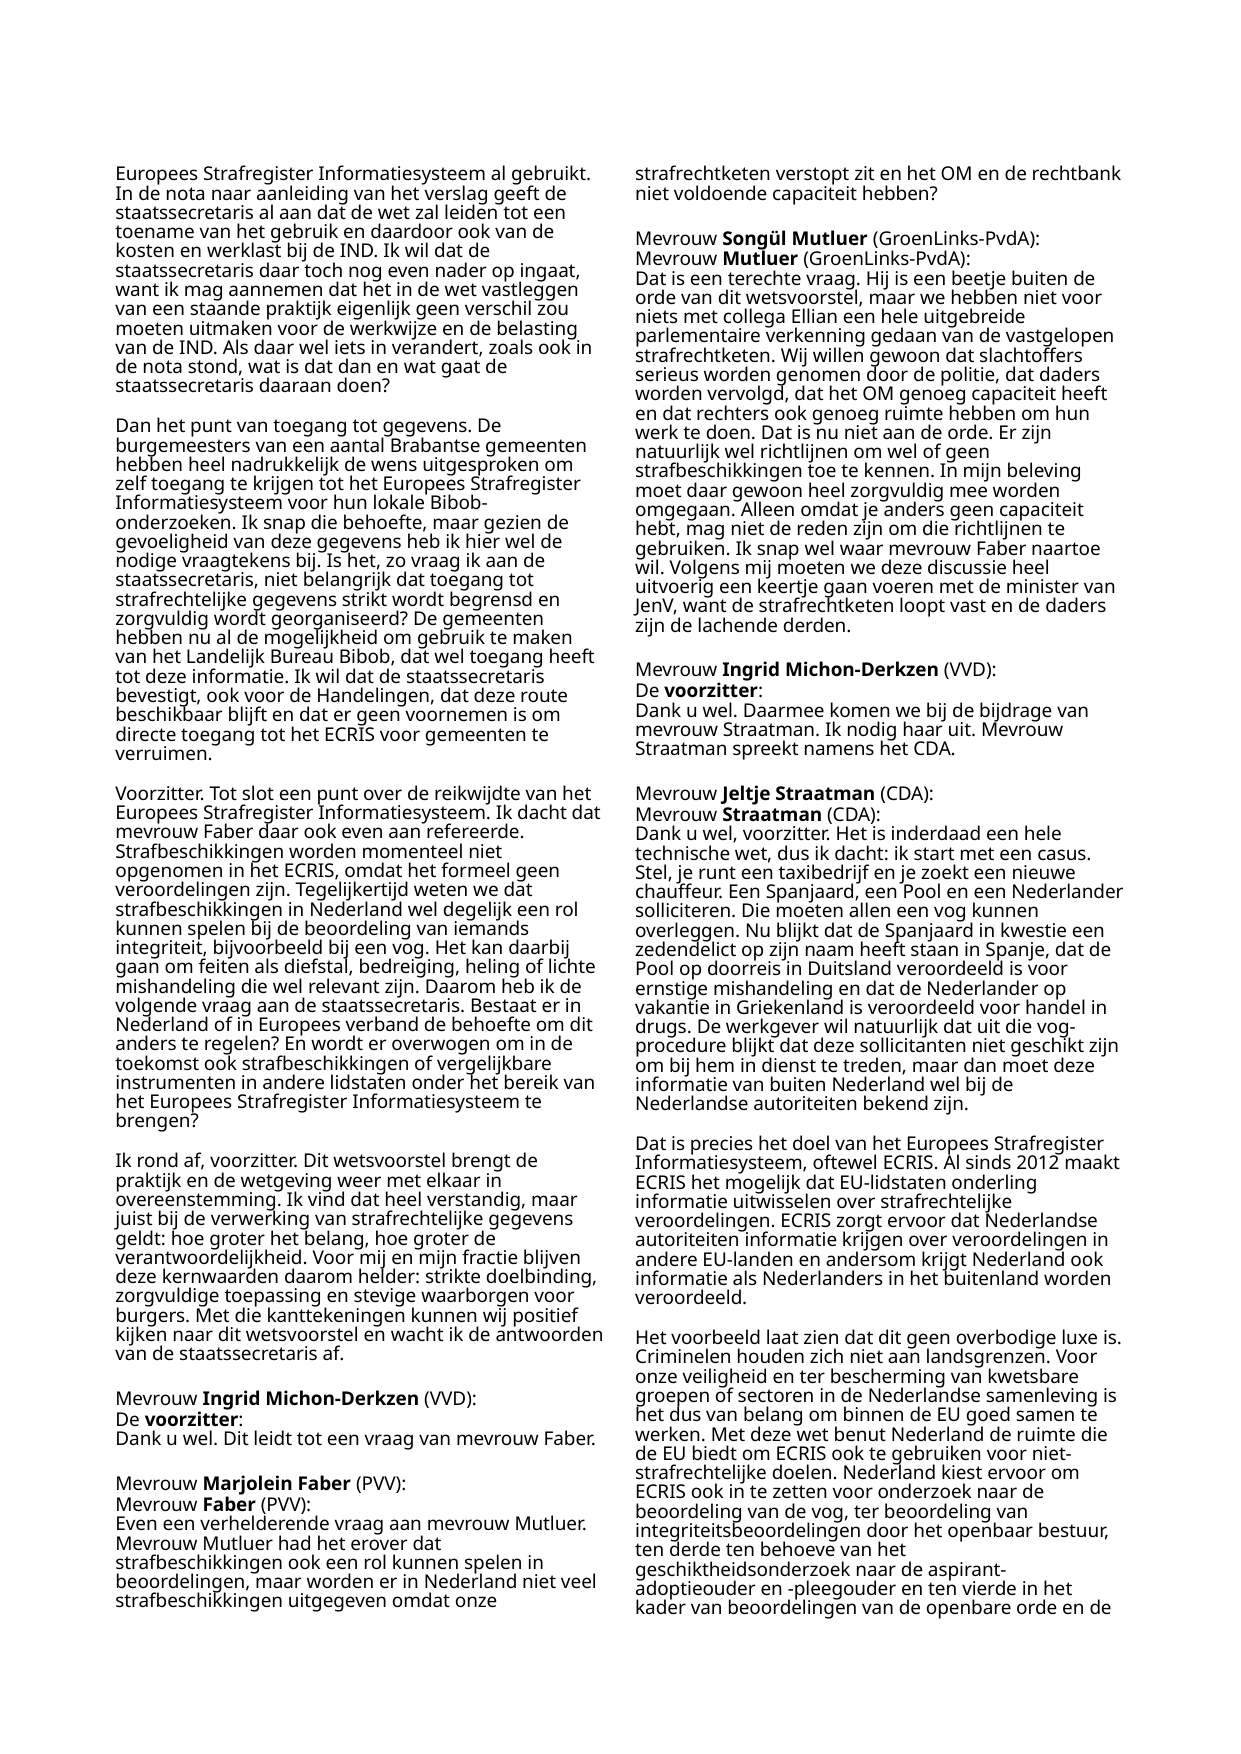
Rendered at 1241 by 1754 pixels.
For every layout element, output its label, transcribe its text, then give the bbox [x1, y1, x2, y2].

text strafrechtketen verstopt zit en het OM en de rechtbank niet voldoende capaciteit hebben? [635, 165, 1125, 204]
text Voorzitter. Tot slot een punt over de reikwijdte van het Europees Strafregister Informatiesysteem. Ik dacht dat mevrouw Faber daar ook even aan refereerde. Strafbeschikkingen worden momenteel niet opgenomen in het ECRIS, omdat het formeel geen veroordelingen zijn. Tegelijkertijd weten we dat strafbeschikkingen in Nederland wel degelijk een rol kunnen spelen bij de beoordeling van iemands integriteit, bijvoorbeeld bij een vog. Het kan daarbij gaan om feiten als diefstal, bedreiging, heling of lichte mishandeling die wel relevant zijn. Daarom heb ik de volgende vraag aan de staatssecretaris. Bestaat er in Nederland of in Europees verband de behoefte om dit anders te regelen? En wordt er overwogen om in de toekomst ook strafbeschikkingen of vergelijkbare instrumenten in andere lidstaten onder het bereik van het Europees Strafregister Informatiesysteem te brengen? [115, 785, 605, 1132]
text Mevrouw Marjolein Faber (PVV): [115, 1470, 605, 1496]
text Ik rond af, voorzitter. Dit wetsvoorstel brengt de praktijk en de wetgeving weer met elkaar in overeenstemming. Ik vind dat heel verstandig, maar juist bij de verwerking van strafrechtelijke gegevens geldt: hoe groter het belang, hoe groter de verantwoordelijkheid. Voor mij en mijn fractie blijven deze kernwaarden daarom helder: strikte doelbinding, zorgvuldige toepassing en stevige waarborgen voor burgers. Met die kanttekeningen kunnen wij positief kijken naar dit wetsvoorstel en wacht ik de antwoorden van de staatssecretaris af. [115, 1152, 605, 1364]
text Mevrouw Faber (PVV): [115, 1496, 605, 1515]
text De voorzitter: [635, 682, 1125, 702]
text Dank u wel. Dit leidt tot een vraag van mevrouw Faber. [115, 1430, 605, 1449]
text Mevrouw Songül Mutluer (GroenLinks-PvdA): [635, 225, 1125, 250]
text Dank u wel. Daarmee komen we bij de bijdrage van mevrouw Straatman. Ik nodig haar uit. Mevrouw Straatman spreekt namens het CDA. [635, 702, 1125, 759]
text Het voorbeeld laat zien dat dit geen overbodige luxe is. Criminelen houden zich niet aan landsgrenzen. Voor onze veiligheid en ter bescherming van kwetsbare groepen of sectoren in de Nederlandse samenleving is het dus van belang om binnen de EU goed samen te werken. Met deze wet benut Nederland de ruimte die de EU biedt om ECRIS ook te gebruiken voor niet-strafrechtelijke doelen. Nederland kiest ervoor om ECRIS ook in te zetten voor onderzoek naar de beoordeling van de vog, ter beoordeling van integriteitsbeoordelingen door het openbaar bestuur, ten derde ten behoeve van het geschiktheidsonderzoek naar de aspirant-adoptieouder en -pleegouder en ten vierde in het kader van beoordelingen van de openbare orde en de [635, 1329, 1125, 1618]
text Mevrouw Straatman (CDA): [635, 806, 1125, 825]
text Dat is precies het doel van het Europees Strafregister Informatiesysteem, oftewel ECRIS. Al sinds 2012 maakt ECRIS het mogelijk dat EU-lidstaten onderling informatie uitwisselen over strafrechtelijke veroordelingen. ECRIS zorgt ervoor dat Nederlandse autoriteiten informatie krijgen over veroordelingen in andere EU-landen en andersom krijgt Nederland ook informatie als Nederlanders in het buitenland worden veroordeeld. [635, 1135, 1125, 1308]
text Even een verhelderende vraag aan mevrouw Mutluer. Mevrouw Mutluer had het erover dat strafbeschikkingen ook een rol kunnen spelen in beoordelingen, maar worden er in Nederland niet veel strafbeschikkingen uitgegeven omdat onze [115, 1515, 605, 1612]
text Dank u wel, voorzitter. Het is inderdaad een hele technische wet, dus ik dacht: ik start met een casus. Stel, je runt een taxibedrijf en je zoekt een nieuwe chauffeur. Een Spanjaard, een Pool en een Nederlander solliciteren. Die moeten allen een vog kunnen overleggen. Nu blijkt dat de Spanjaard in kwestie een zedendelict op zijn naam heeft staan in Spanje, dat de Pool op doorreis in Duitsland veroordeeld is voor ernstige mishandeling en dat de Nederlander op vakantie in Griekenland is veroordeeld voor handel in drugs. De werkgever wil natuurlijk dat uit die vog-procedure blijkt dat deze sollicitanten niet geschikt zijn om bij hem in dienst te treden, maar dan moet deze informatie van buiten Nederland wel bij de Nederlandse autoriteiten bekend zijn. [635, 825, 1125, 1114]
text Dat is een terechte vraag. Hij is een beetje buiten de orde van dit wetsvoorstel, maar we hebben niet voor niets met collega Ellian een hele uitgebreide parlementaire verkenning gedaan van de vastgelopen strafrechtketen. Wij willen gewoon dat slachtoffers serieus worden genomen door de politie, dat daders worden vervolgd, dat het OM genoeg capaciteit heeft en dat rechters ook genoeg ruimte hebben om hun werk te doen. Dat is nu niet aan de orde. Er zijn natuurlijk wel richtlijnen om wel of geen strafbeschikkingen toe te kennen. In mijn beleving moet daar gewoon heel zorgvuldig mee worden omgegaan. Alleen omdat je anders geen capaciteit hebt, mag niet de reden zijn om die richtlijnen te gebruiken. Ik snap wel waar mevrouw Faber naartoe wil. Volgens mij moeten we deze discussie heel uitvoerig een keertje gaan voeren met de minister van JenV, want de strafrechtketen loopt vast en de daders zijn de lachende derden. [635, 270, 1125, 636]
text Europees Strafregister Informatiesysteem al gebruikt. In de nota naar aanleiding van het verslag geeft de staatssecretaris al aan dat de wet zal leiden tot een toename van het gebruik en daardoor ook van de kosten en werklast bij de IND. Ik wil dat de staatssecretaris daar toch nog even nader op ingaat, want ik mag aannemen dat het in de wet vastleggen van een staande praktijk eigenlijk geen verschil zou moeten uitmaken voor de werkwijze en de belasting van de IND. Als daar wel iets in verandert, zoals ook in de nota stond, wat is dat dan en wat gaat de staatssecretaris daaraan doen? [115, 165, 605, 397]
text Mevrouw Jeltje Straatman (CDA): [635, 780, 1125, 806]
text Dan het punt van toegang tot gegevens. De burgemeesters van een aantal Brabantse gemeenten hebben heel nadrukkelijk de wens uitgesproken om zelf toegang te krijgen tot het Europees Strafregister Informatiesysteem voor hun lokale Bibob-onderzoeken. Ik snap die behoefte, maar gezien de gevoeligheid van deze gegevens heb ik hier wel de nodige vraagtekens bij. Is het, zo vraag ik aan de staatssecretaris, niet belangrijk dat toegang tot strafrechtelijke gegevens strikt wordt begrensd en zorgvuldig wordt georganiseerd? De gemeenten hebben nu al de mogelijkheid om gebruik te maken van het Landelijk Bureau Bibob, dat wel toegang heeft tot deze informatie. Ik wil dat de staatssecretaris bevestigt, ook voor de Handelingen, dat deze route beschikbaar blijft en dat er geen voornemen is om directe toegang tot het ECRIS voor gemeenten te verruimen. [115, 417, 605, 764]
text Mevrouw Mutluer (GroenLinks-PvdA): [635, 250, 1125, 270]
text Mevrouw Ingrid Michon-Derkzen (VVD): [115, 1385, 605, 1411]
text Mevrouw Ingrid Michon-Derkzen (VVD): [635, 657, 1125, 682]
text De voorzitter: [115, 1411, 605, 1430]
